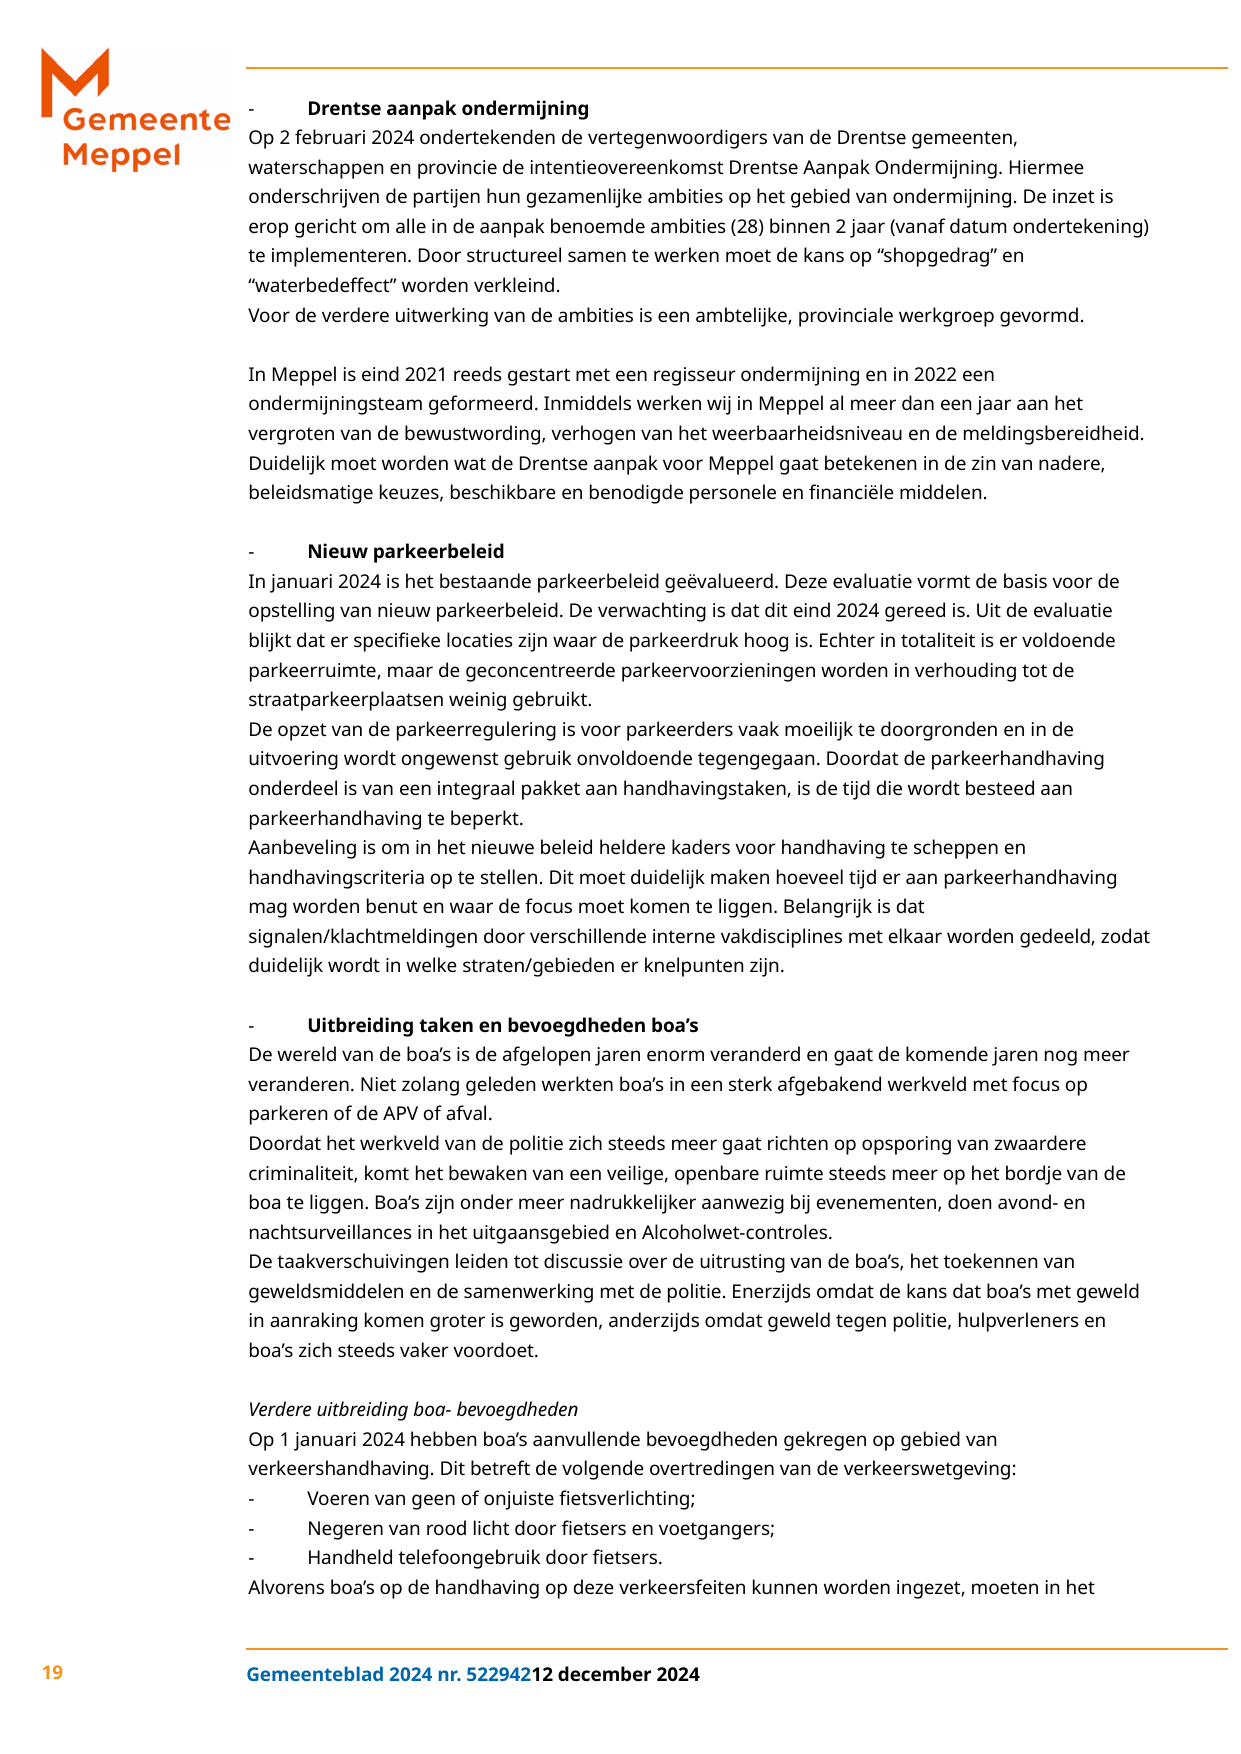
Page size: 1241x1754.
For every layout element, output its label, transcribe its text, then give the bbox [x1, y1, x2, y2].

text Voor de verdere uitwerking van de ambities is een ambtelijke, provinciale werkgroep gevormd. [248, 302, 1152, 328]
text Op 1 januari 2024 hebben boa’s aanvullende bevoegdheden gekregen op gebied van verkeershandhaving. Dit betreft de volgende overtredingen van de verkeerswetgeving: [248, 1426, 1152, 1481]
text De wereld van de boa’s is de afgelopen jaren enorm veranderd en gaat de komende jaren nog meer veranderen. Niet zolang geleden werkten boa’s in een sterk afgebakend werkveld met focus op parkeren of de APV of afval. [248, 1041, 1152, 1126]
list Uitbreiding taken en bevoegdheden boa’s [248, 1012, 1152, 1038]
text Verdere uitbreiding boa- bevoegdheden [248, 1396, 1152, 1422]
text Op 2 februari 2024 ondertekenden de vertegenwoordigers van de Drentse gemeenten, waterschappen en provincie de intentieovereenkomst Drentse Aanpak Ondermijning. Hiermee onderschrijven de partijen hun gezamenlijke ambities op het gebied van ondermijning. De inzet is erop gericht om alle in de aanpak benoemde ambities (28) binnen 2 jaar (vanaf datum ondertekening) te implementeren. Door structureel samen te werken moet de kans op “shopgedrag” en “waterbedeffect” worden verkleind. [248, 124, 1152, 298]
list Nieuw parkeerbeleid [248, 538, 1152, 564]
list Voeren van geen of onjuiste fietsverlichting; [248, 1485, 1152, 1511]
list Handheld telefoongebruik door fietsers. [248, 1544, 1152, 1570]
text In januari 2024 is het bestaande parkeerbeleid geëvalueerd. Deze evaluatie vormt de basis voor de opstelling van nieuw parkeerbeleid. De verwachting is dat dit eind 2024 gereed is. Uit de evaluatie blijkt dat er specifieke locaties zijn waar de parkeerdruk hoog is. Echter in totaliteit is er voldoende parkeerruimte, maar de geconcentreerde parkeervoorzieningen worden in verhouding tot de straatparkeerplaatsen weinig gebruikt. [248, 568, 1152, 712]
text In Meppel is eind 2021 reeds gestart met een regisseur ondermijning en in 2022 een ondermijningsteam geformeerd. Inmiddels werken wij in Meppel al meer dan een jaar aan het vergroten van de bewustwording, verhogen van het weerbaarheidsniveau en de meldingsbereidheid. [248, 361, 1152, 446]
text Alvorens boa’s op de handhaving op deze verkeersfeiten kunnen worden ingezet, moeten in het [248, 1574, 1152, 1600]
text De taakverschuivingen leiden tot discussie over de uitrusting van de boa’s, het toekennen van geweldsmiddelen en de samenwerking met de politie. Enerzijds omdat de kans dat boa’s met geweld in aanraking komen groter is geworden, anderzijds omdat geweld tegen politie, hulpverleners en boa’s zich steeds vaker voordoet. [248, 1248, 1152, 1363]
text De opzet van de parkeerregulering is voor parkeerders vaak moeilijk te doorgronden en in de uitvoering wordt ongewenst gebruik onvoldoende tegengegaan. Doordat de parkeerhandhaving onderdeel is van een integraal pakket aan handhavingstaken, is de tijd die wordt besteed aan parkeerhandhaving te beperkt. [248, 716, 1152, 831]
text Doordat het werkveld van de politie zich steeds meer gaat richten op opsporing van zwaardere criminaliteit, komt het bewaken van een veilige, openbare ruimte steeds meer op het bordje van de boa te liggen. Boa’s zijn onder meer nadrukkelijker aanwezig bij evenementen, doen avond- en nachtsurveillances in het uitgaansgebied en Alcoholwet-controles. [248, 1130, 1152, 1245]
list Drentse aanpak ondermijning [248, 95, 1152, 121]
text Duidelijk moet worden wat de Drentse aanpak voor Meppel gaat betekenen in de zin van nadere, beleidsmatige keuzes, beschikbare en benodigde personele en financiële middelen. [248, 450, 1152, 505]
list Negeren van rood licht door fietsers en voetgangers; [248, 1515, 1152, 1541]
picture [41, 47, 231, 172]
text Aanbeveling is om in het nieuwe beleid heldere kaders voor handhaving te scheppen en handhavingscriteria op te stellen. Dit moet duidelijk maken hoeveel tijd er aan parkeerhandhaving mag worden benut en waar de focus moet komen te liggen. Belangrijk is dat signalen/klachtmeldingen door verschillende interne vakdisciplines met elkaar worden gedeeld, zodat duidelijk wordt in welke straten/gebieden er knelpunten zijn. [248, 834, 1152, 978]
